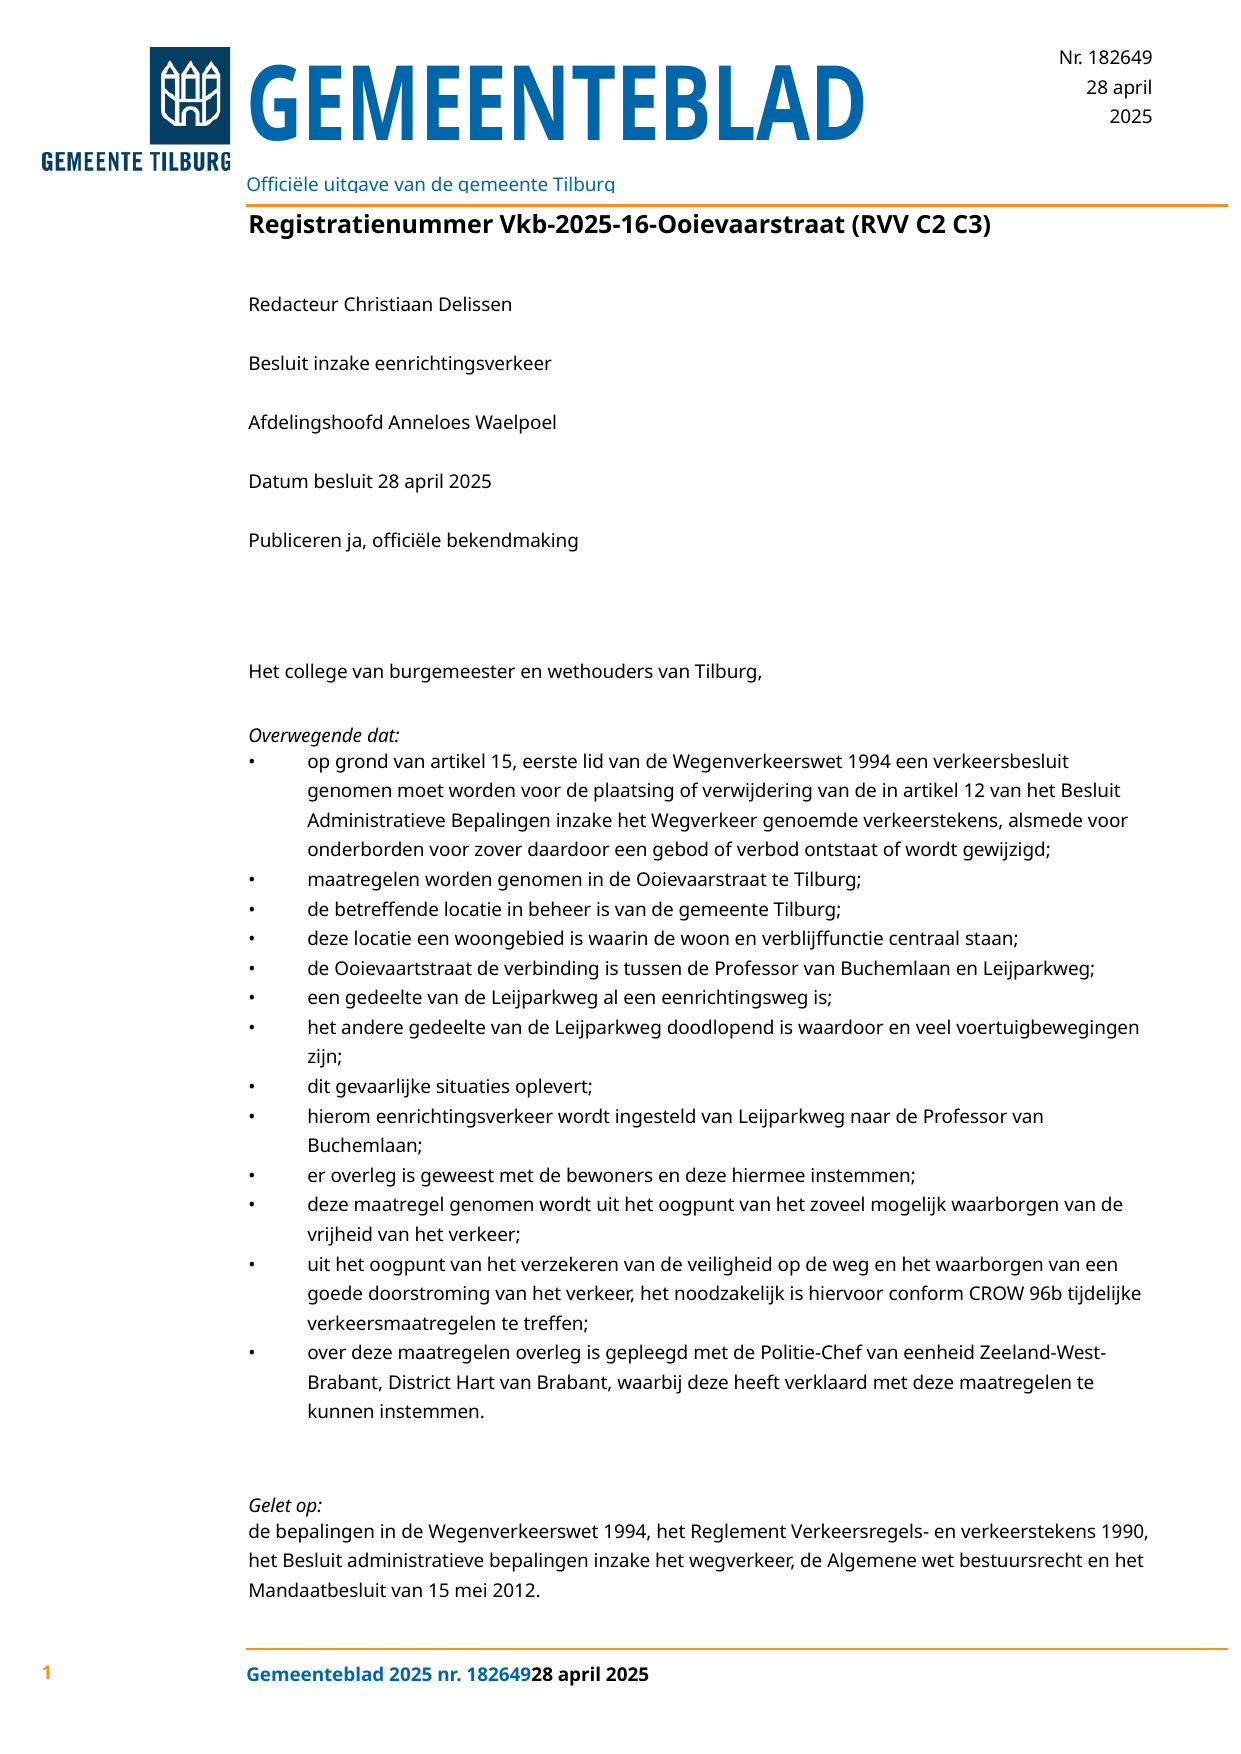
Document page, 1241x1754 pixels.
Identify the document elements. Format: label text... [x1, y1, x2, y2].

list over deze maatregelen overleg is gepleegd met de Politie-Chef van eenheid Zeeland-West-Brabant, District Hart van Brabant, waarbij deze heeft verklaard met deze maatregelen te kunnen instemmen. [248, 1339, 1152, 1424]
list deze maatregel genomen wordt uit het oogpunt van het zoveel mogelijk waarborgen van de vrijheid van het verkeer; [248, 1192, 1152, 1247]
list de Ooievaartstraat de verbinding is tussen de Professor van Buchemlaan en Leijparkweg; [248, 955, 1152, 981]
text Het college van burgemeester en wethouders van Tilburg, [248, 658, 1152, 684]
text Datum besluit 28 april 2025 [248, 468, 1152, 494]
text Besluit inzake eenrichtingsverkeer [248, 350, 1152, 376]
list een gedeelte van de Leijparkweg al een eenrichtingsweg is; [248, 984, 1152, 1010]
list dit gevaarlijke situaties oplevert; [248, 1073, 1152, 1099]
list deze locatie een woongebied is waarin de woon en verblijffunctie centraal staan; [248, 925, 1152, 951]
picture [41, 47, 231, 172]
text Redacteur Christiaan Delissen [248, 291, 1152, 317]
list uit het oogpunt van het verzekeren van de veiligheid op de weg en het waarborgen van een goede doorstroming van het verkeer, het noodzakelijk is hiervoor conform CROW 96b tijdelijke verkeersmaatregelen te treffen; [248, 1251, 1152, 1336]
text Registratienummer Vkb-2025-16-Ooievaarstraat (RVV C2 C3) [248, 207, 1152, 241]
list op grond van artikel 15, eerste lid van de Wegenverkeerswet 1994 een verkeersbesluit genomen moet worden voor de plaatsing of verwijdering van de in artikel 12 van het Besluit Administratieve Bepalingen inzake het Wegverkeer genoemde verkeerstekens, alsmede voor onderborden voor zover daardoor een gebod of verbod ontstaat of wordt gewijzigd; [248, 748, 1152, 862]
text Afdelingshoofd Anneloes Waelpoel [248, 409, 1152, 435]
list de betreffende locatie in beheer is van de gemeente Tilburg; [248, 896, 1152, 921]
text Publiceren ja, officiële bekendmaking [248, 528, 1152, 553]
list er overleg is geweest met de bewoners en deze hiermee instemmen; [248, 1162, 1152, 1188]
list het andere gedeelte van de Leijparkweg doodlopend is waardoor en veel voertuigbewegingen zijn; [248, 1014, 1152, 1069]
text de bepalingen in de Wegenverkeerswet 1994, het Reglement Verkeersregels- en verkeerstekens 1990, het Besluit administratieve bepalingen inzake het wegverkeer, de Algemene wet bestuursrecht en het Mandaatbesluit van 15 mei 2012. [248, 1518, 1152, 1603]
list hierom eenrichtingsverkeer wordt ingesteld van Leijparkweg naar de Professor van Buchemlaan; [248, 1103, 1152, 1158]
text Overwegende dat: [248, 722, 1152, 748]
list maatregelen worden genomen in de Ooievaarstraat te Tilburg; [248, 866, 1152, 892]
text Gelet op: [248, 1492, 1152, 1518]
